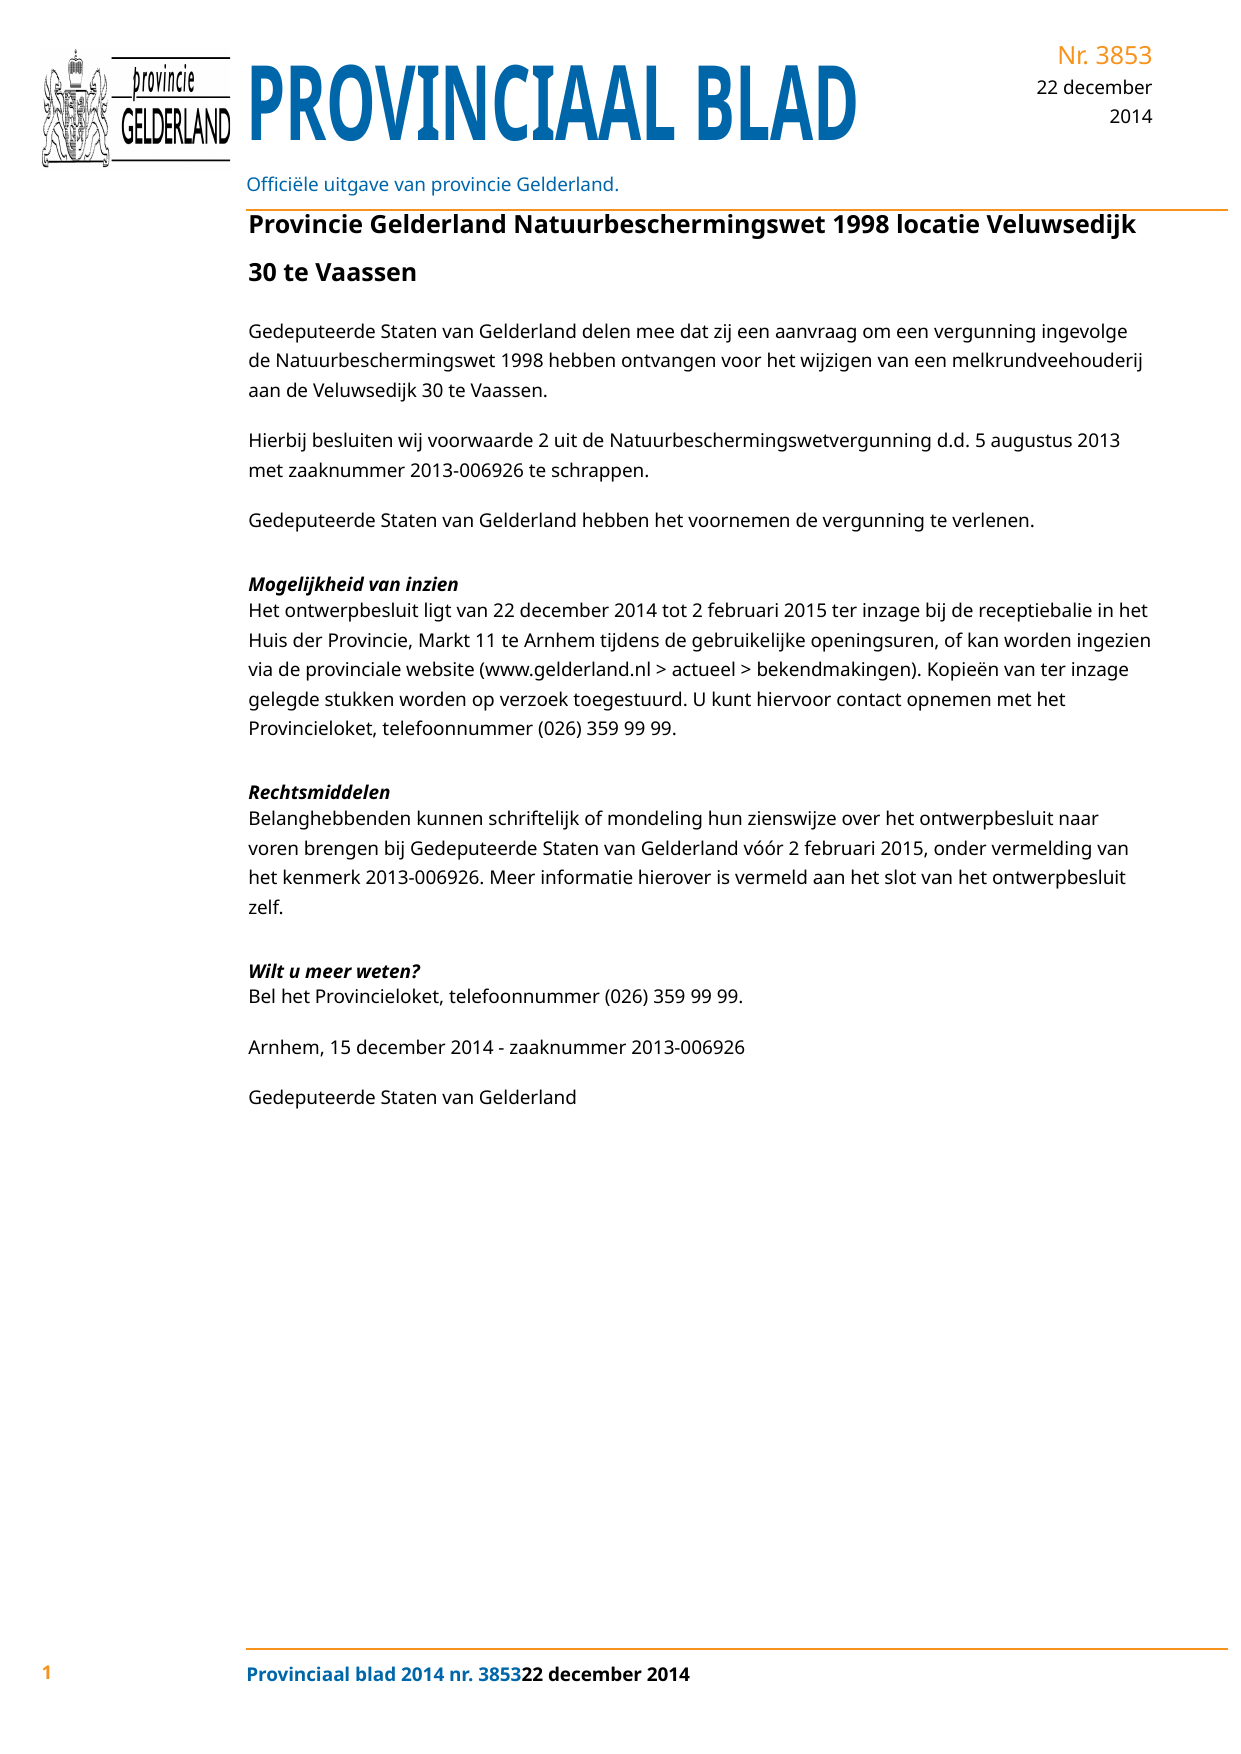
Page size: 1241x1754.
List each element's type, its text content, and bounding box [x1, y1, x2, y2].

text Gedeputeerde Staten van Gelderland delen mee dat zij een aanvraag om een vergunning ingevolge de Natuurbeschermingswet 1998 hebben ontvangen voor het wijzigen van een melkrundveehouderij aan de Veluwsedijk 30 te Vaassen. [248, 318, 1152, 403]
text Provincie Gelderland Natuurbeschermingswet 1998 locatie Veluwsedijk 30 te Vaassen [248, 211, 1152, 288]
text Wilt u meer weten? [248, 958, 1152, 984]
text Belanghebbenden kunnen schriftelijk of mondeling hun zienswijze over het ontwerpbesluit naar voren brengen bij Gedeputeerde Staten van Gelderland vóór 2 februari 2015, onder vermelding van het kenmerk 2013-006926. Meer informatie hierover is vermeld aan het slot van het ontwerpbesluit zelf. [248, 805, 1152, 920]
text Gedeputeerde Staten van Gelderland [248, 1084, 1152, 1110]
text Gedeputeerde Staten van Gelderland hebben het voornemen de vergunning te verlenen. [248, 507, 1152, 533]
text Bel het Provincieloket, telefoonnummer (026) 359 99 99. [248, 984, 1152, 1009]
text Mogelijkheid van inzien [248, 571, 1152, 597]
text Rechtsmiddelen [248, 779, 1152, 805]
text Het ontwerpbesluit ligt van 22 december 2014 tot 2 februari 2015 ter inzage bij de receptiebalie in het Huis der Provincie, Markt 11 te Arnhem tijdens de gebruikelijke openingsuren, of kan worden ingezien via de provinciale website (www.gelderland.nl > actueel > bekendmakingen). Kopieën van ter inzage gelegde stukken worden op verzoek toegestuurd. U kunt hiervoor contact opnemen met het Provincieloket, telefoonnummer (026) 359 99 99. [248, 597, 1152, 741]
text Hierbij besluiten wij voorwaarde 2 uit de Natuurbeschermingswetvergunning d.d. 5 augustus 2013 met zaaknummer 2013-006926 te schrappen. [248, 427, 1152, 483]
picture [41, 47, 231, 172]
text Arnhem, 15 december 2014 - zaaknummer 2013-006926 [248, 1034, 1152, 1060]
